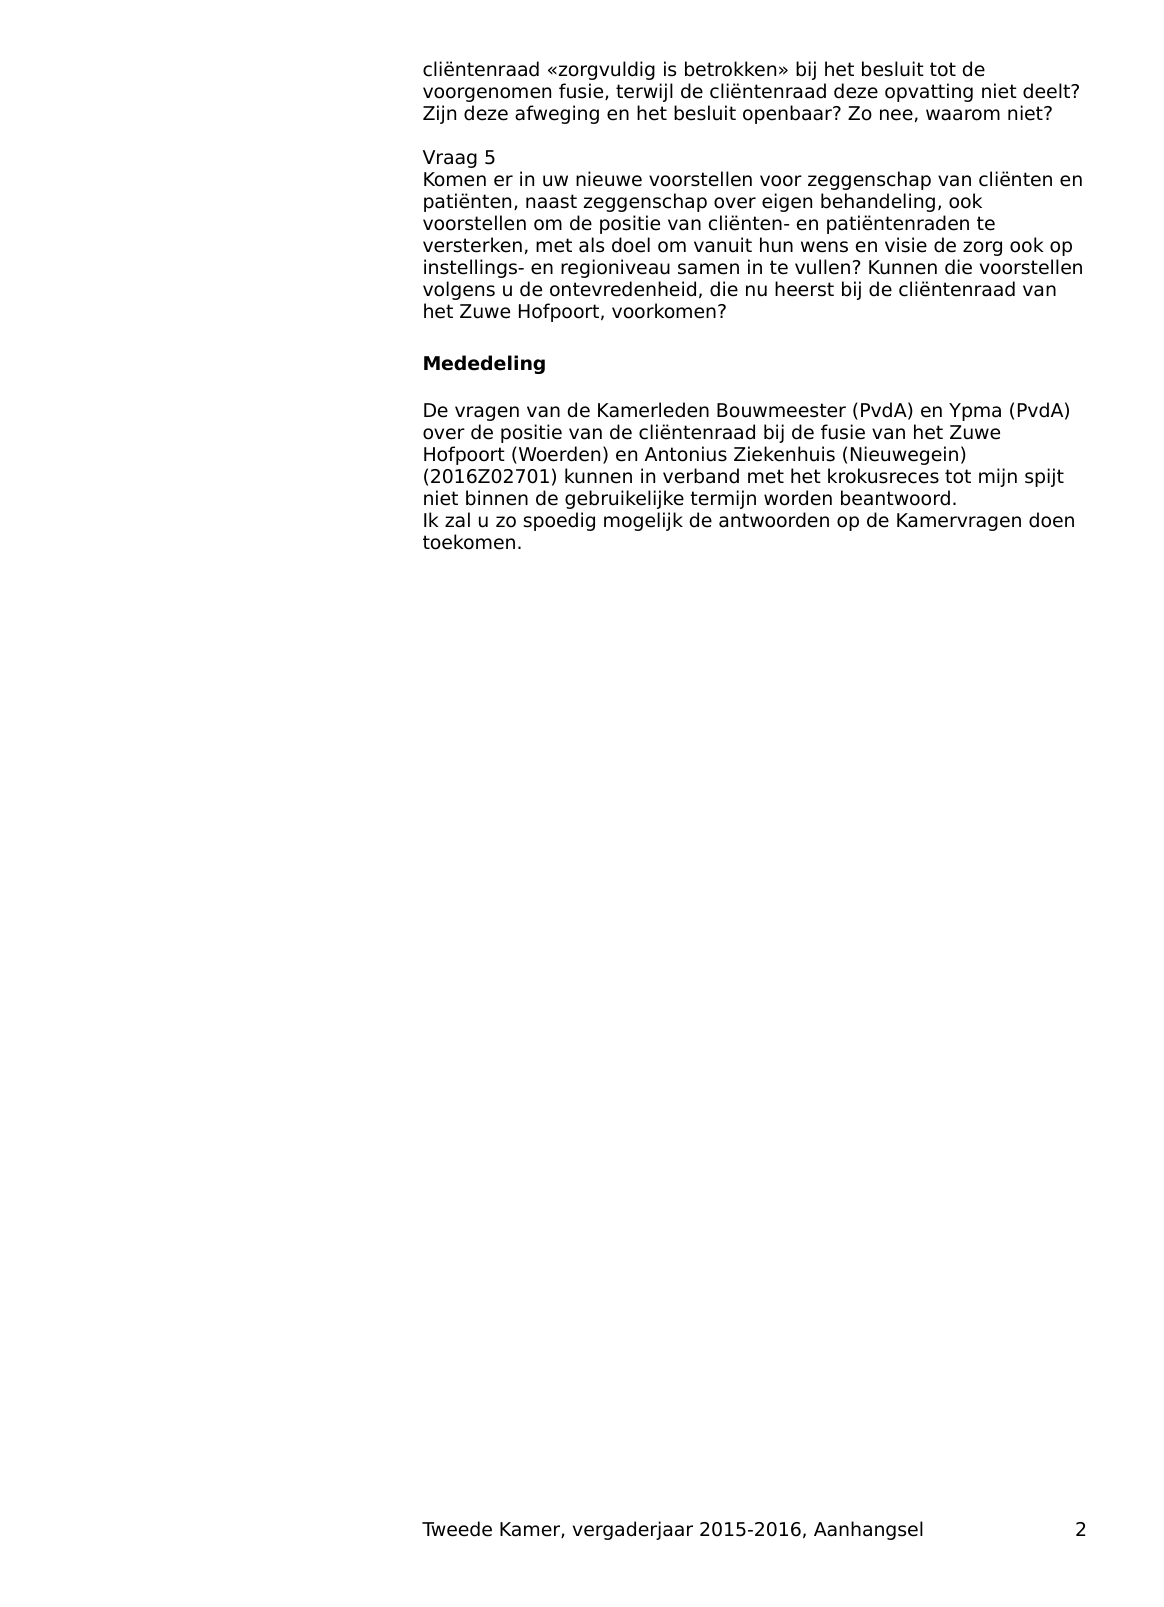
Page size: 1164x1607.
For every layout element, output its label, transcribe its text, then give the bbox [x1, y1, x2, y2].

text Vraag 5 [422, 147, 1087, 169]
text De vragen van de Kamerleden Bouwmeester (PvdA) en Ypma (PvdA) over de positie van de cliëntenraad bij de fusie van het Zuwe Hofpoort (Woerden) en Antonius Ziekenhuis (Nieuwegein) (2016Z02701) kunnen in verband met het krokusreces tot mijn spijt niet binnen de gebruikelijke termijn worden beantwoord. [422, 400, 1087, 510]
text Ik zal u zo spoedig mogelijk de antwoorden op de Kamervragen doen toekomen. [422, 510, 1087, 554]
subtitle Mededeling [422, 353, 1087, 375]
text Komen er in uw nieuwe voorstellen voor zeggenschap van cliënten en patiënten, naast zeggenschap over eigen behandeling, ook voorstellen om de positie van cliënten- en patiëntenraden te versterken, met als doel om vanuit hun wens en visie de zorg ook op instellings- en regioniveau samen in te vullen? Kunnen die voorstellen volgens u de ontevredenheid, die nu heerst bij de cliëntenraad van het Zuwe Hofpoort, voorkomen? [422, 169, 1087, 323]
text cliëntenraad «zorgvuldig is betrokken» bij het besluit tot de voorgenomen fusie, terwijl de cliëntenraad deze opvatting niet deelt? Zijn deze afweging en het besluit openbaar? Zo nee, waarom niet? [422, 59, 1087, 125]
